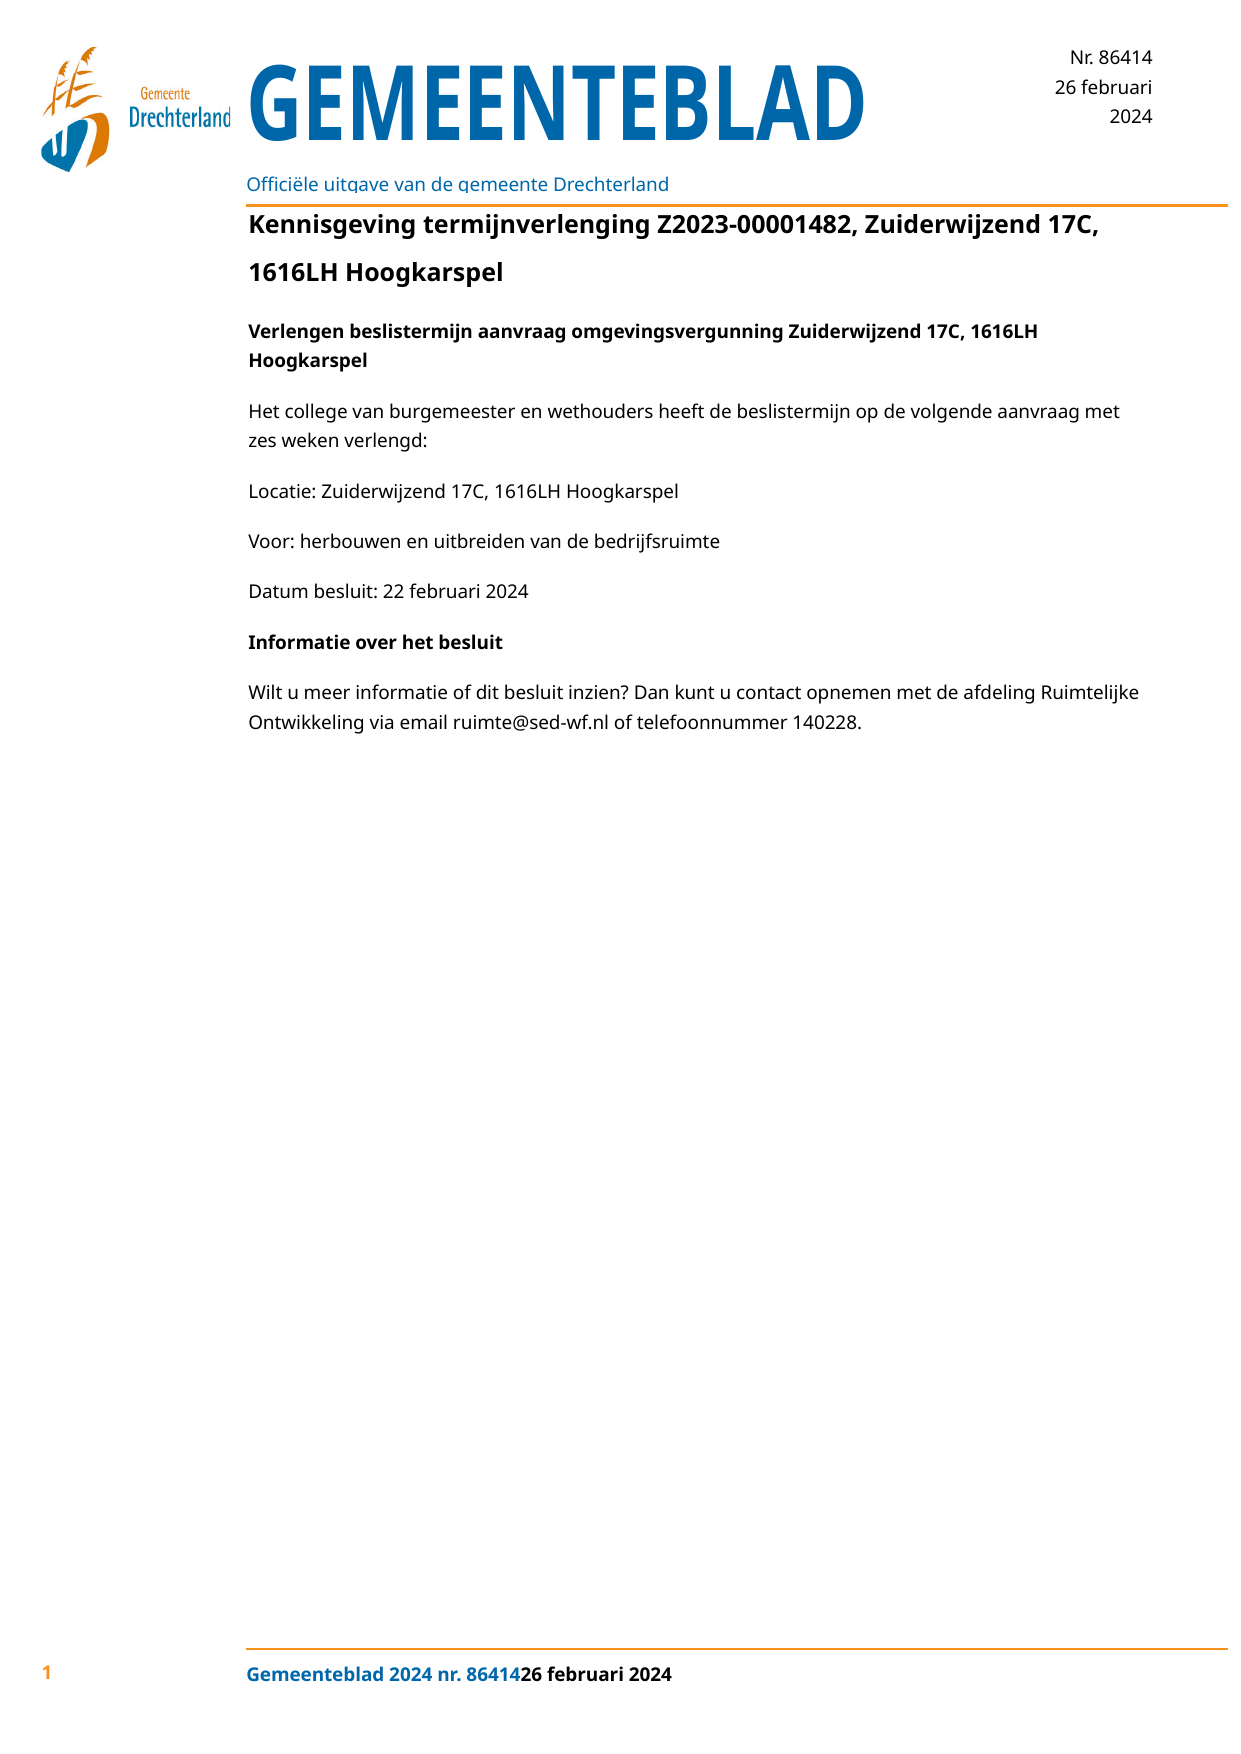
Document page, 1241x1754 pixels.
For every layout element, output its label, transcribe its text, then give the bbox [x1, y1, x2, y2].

text Wilt u meer informatie of dit besluit inzien? Dan kunt u contact opnemen met de afdeling Ruimtelijke Ontwikkeling via email ruimte@sed-wf.nl of telefoonnummer 140228. [248, 679, 1152, 735]
text Datum besluit: 22 februari 2024 [248, 579, 1152, 604]
text Informatie over het besluit [248, 629, 1152, 655]
picture [226, 115, 231, 124]
text Het college van burgemeester en wethouders heeft de beslistermijn op de volgende aanvraag met zes weken verlengd: [248, 398, 1152, 453]
picture [41, 158, 64, 172]
text Locatie: Zuiderwijzend 17C, 1616LH Hoogkarspel [248, 478, 1152, 504]
text Voor: herbouwen en uitbreiden van de bedrijfsruimte [248, 528, 1152, 554]
picture [41, 47, 231, 172]
text Kennisgeving termijnverlenging Z2023-00001482, Zuiderwijzend 17C, 1616LH Hoogkarspel [248, 207, 1152, 288]
text Verlengen beslistermijn aanvraag omgevingsvergunning Zuiderwijzend 17C, 1616LH Hoogkarspel [248, 318, 1152, 373]
